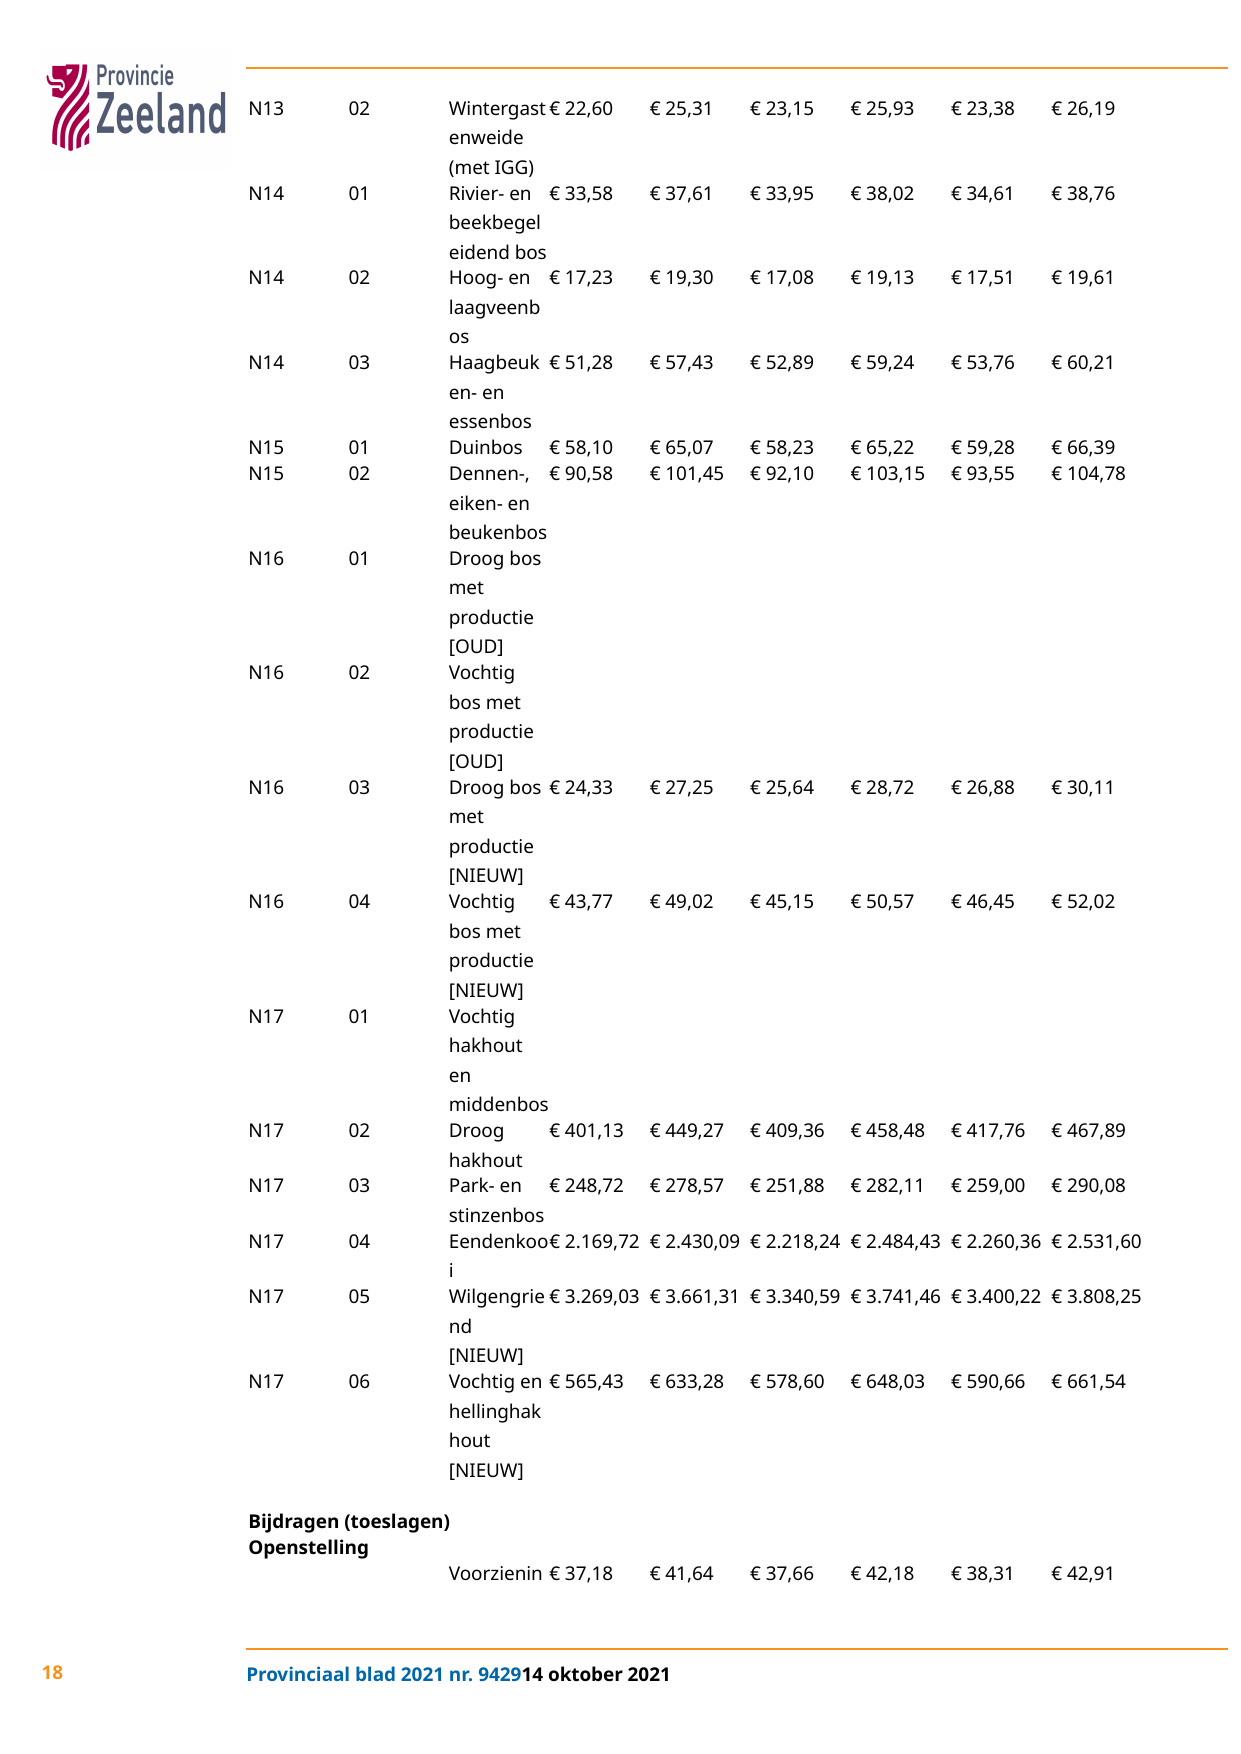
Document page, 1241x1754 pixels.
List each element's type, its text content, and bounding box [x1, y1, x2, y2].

table_cell [650, 1483, 750, 1508]
table_cell € 17,51 [951, 265, 1051, 349]
table_cell 03 [348, 1173, 449, 1228]
table_cell € 93,55 [951, 460, 1051, 545]
table_cell [951, 660, 1051, 774]
table_cell € 49,02 [650, 889, 750, 1003]
table_cell [1051, 545, 1152, 659]
table_cell 01 [348, 1003, 449, 1117]
table_cell € 58,10 [549, 434, 649, 460]
table_cell € 37,61 [650, 180, 750, 264]
table_cell € 51,28 [549, 350, 649, 434]
table_cell 02 [348, 265, 449, 349]
table_cell € 65,07 [650, 434, 750, 460]
table_cell 06 [348, 1368, 449, 1483]
table_cell € 19,61 [1051, 265, 1152, 349]
table_cell € 2.531,60 [1051, 1228, 1152, 1283]
table_cell 02 [348, 660, 449, 774]
table_cell Voorzienin [449, 1560, 549, 1586]
table_cell € 282,11 [850, 1173, 951, 1228]
table_cell [248, 1560, 348, 1586]
table_cell € 25,64 [750, 774, 850, 888]
table_cell € 90,58 [549, 460, 649, 545]
table_cell [750, 1483, 850, 1508]
table_cell € 52,89 [750, 350, 850, 434]
table_cell [549, 1509, 649, 1534]
table_cell € 52,02 [1051, 889, 1152, 1003]
table_cell € 42,18 [850, 1560, 951, 1586]
table_cell [549, 1483, 649, 1508]
table_cell [348, 1560, 449, 1586]
table_cell € 28,72 [850, 774, 951, 888]
table_cell € 290,08 [1051, 1173, 1152, 1228]
table_cell N14 [248, 265, 348, 349]
table_cell [850, 660, 951, 774]
table_cell € 2.169,72 [549, 1228, 649, 1283]
table_cell 01 [348, 434, 449, 460]
table_cell [449, 1483, 549, 1508]
table_cell € 33,95 [750, 180, 850, 264]
table_cell [1051, 1483, 1152, 1508]
table_cell [750, 1509, 850, 1534]
table_cell 01 [348, 545, 449, 659]
table_cell € 26,19 [1051, 95, 1152, 180]
table_cell Haagbeuken- en essenbos [449, 350, 549, 434]
table_cell Droog bos met productie [NIEUW] [449, 774, 549, 888]
table_cell [750, 660, 850, 774]
table_cell € 38,02 [850, 180, 951, 264]
table_cell € 24,33 [549, 774, 649, 888]
table_cell [951, 1003, 1051, 1117]
table_cell € 248,72 [549, 1173, 649, 1228]
table_cell N17 [248, 1003, 348, 1117]
table_cell € 65,22 [850, 434, 951, 460]
table_cell € 101,45 [650, 460, 750, 545]
table_cell € 103,15 [850, 460, 951, 545]
table_cell € 3.661,31 [650, 1283, 750, 1368]
table_cell [951, 545, 1051, 659]
table_cell € 50,57 [850, 889, 951, 1003]
table_cell 04 [348, 1228, 449, 1283]
table_cell N16 [248, 774, 348, 888]
table_cell [850, 1003, 951, 1117]
table_cell [248, 1483, 348, 1508]
table_cell € 37,66 [750, 1560, 850, 1586]
table_cell N17 [248, 1368, 348, 1483]
table_cell € 458,48 [850, 1118, 951, 1173]
table_cell € 30,11 [1051, 774, 1152, 888]
table_cell € 104,78 [1051, 460, 1152, 545]
table_cell N17 [248, 1173, 348, 1228]
table_cell € 409,36 [750, 1118, 850, 1173]
table_cell € 25,31 [650, 95, 750, 180]
table_cell N15 [248, 434, 348, 460]
table_cell € 401,13 [549, 1118, 649, 1173]
table_cell € 449,27 [650, 1118, 750, 1173]
picture [41, 47, 231, 172]
table_cell € 25,93 [850, 95, 951, 180]
table_cell Eendenkooi [449, 1228, 549, 1283]
table_cell € 2.430,09 [650, 1228, 750, 1283]
table_cell Droog hakhout [449, 1118, 549, 1173]
table_cell [348, 1483, 449, 1508]
table_cell € 2.484,43 [850, 1228, 951, 1283]
table_cell € 23,15 [750, 95, 850, 180]
table_cell N16 [248, 660, 348, 774]
table_cell € 66,39 [1051, 434, 1152, 460]
table_cell € 37,18 [549, 1560, 649, 1586]
table_cell € 17,23 [549, 265, 649, 349]
table_cell Dennen-, eiken- en beukenbos [449, 460, 549, 545]
table_cell [750, 1534, 850, 1560]
table_cell € 33,58 [549, 180, 649, 264]
table_cell 02 [348, 1118, 449, 1173]
table_cell N17 [248, 1118, 348, 1173]
table_cell € 578,60 [750, 1368, 850, 1483]
table_cell N14 [248, 350, 348, 434]
table_cell Droog bos met productie [OUD] [449, 545, 549, 659]
table_cell [549, 660, 649, 774]
table_cell [549, 545, 649, 659]
table_cell € 3.269,03 [549, 1283, 649, 1368]
table_cell € 42,91 [1051, 1560, 1152, 1586]
table_cell € 41,64 [650, 1560, 750, 1586]
table_cell € 19,30 [650, 265, 750, 349]
table_cell € 590,66 [951, 1368, 1051, 1483]
table_cell [650, 1509, 750, 1534]
table_cell € 661,54 [1051, 1368, 1152, 1483]
table_cell N15 [248, 460, 348, 545]
table_cell € 53,76 [951, 350, 1051, 434]
table_cell € 58,23 [750, 434, 850, 460]
table_cell Vochtig bos met productie [OUD] [449, 660, 549, 774]
table_cell € 3.340,59 [750, 1283, 850, 1368]
table_cell € 23,38 [951, 95, 1051, 180]
table_cell [1051, 1534, 1152, 1560]
table_cell [650, 660, 750, 774]
table_cell 04 [348, 889, 449, 1003]
table_cell € 57,43 [650, 350, 750, 434]
table_cell [549, 1003, 649, 1117]
table_cell Vochtig hakhout en middenbos [449, 1003, 549, 1117]
table_cell € 59,28 [951, 434, 1051, 460]
table_cell € 59,24 [850, 350, 951, 434]
table_cell € 43,77 [549, 889, 649, 1003]
table_cell € 251,88 [750, 1173, 850, 1228]
table_cell € 3.741,46 [850, 1283, 951, 1368]
table_cell [650, 1534, 750, 1560]
table_cell N17 [248, 1228, 348, 1283]
table_cell [850, 1509, 951, 1534]
table_cell 03 [348, 350, 449, 434]
table_cell 02 [348, 460, 449, 545]
table_cell € 259,00 [951, 1173, 1051, 1228]
table_cell [850, 545, 951, 659]
table_cell € 3.808,25 [1051, 1283, 1152, 1368]
table_cell € 34,61 [951, 180, 1051, 264]
table_cell € 26,88 [951, 774, 1051, 888]
table_cell € 38,76 [1051, 180, 1152, 264]
table_cell [750, 1003, 850, 1117]
table_cell 05 [348, 1283, 449, 1368]
table_cell N16 [248, 545, 348, 659]
table_cell € 38,31 [951, 1560, 1051, 1586]
table_cell [1051, 1509, 1152, 1534]
table_cell € 2.218,24 [750, 1228, 850, 1283]
table_cell € 92,10 [750, 460, 850, 545]
table_cell N14 [248, 180, 348, 264]
table_cell [951, 1509, 1051, 1534]
table_cell [1051, 660, 1152, 774]
table_cell € 565,43 [549, 1368, 649, 1483]
table_cell € 467,89 [1051, 1118, 1152, 1173]
table_cell € 648,03 [850, 1368, 951, 1483]
table_cell Bijdragen (toeslagen) [248, 1509, 549, 1534]
table_cell [549, 1534, 649, 1560]
table_cell € 22,60 [549, 95, 649, 180]
table_cell € 417,76 [951, 1118, 1051, 1173]
table_cell 02 [348, 95, 449, 180]
table_cell € 60,21 [1051, 350, 1152, 434]
table_cell Openstelling [248, 1534, 449, 1560]
table_cell Park- en stinzenbos [449, 1173, 549, 1228]
table_cell € 45,15 [750, 889, 850, 1003]
table_cell Wintergastenweide (met IGG) [449, 95, 549, 180]
table_cell € 19,13 [850, 265, 951, 349]
table_cell N13 [248, 95, 348, 180]
table_cell 03 [348, 774, 449, 888]
table_cell [650, 1003, 750, 1117]
table_cell [850, 1483, 951, 1508]
table_cell € 3.400,22 [951, 1283, 1051, 1368]
table_cell 01 [348, 180, 449, 264]
table_cell Rivier- en beekbegeleidend bos [449, 180, 549, 264]
table_cell [951, 1534, 1051, 1560]
table_cell [750, 545, 850, 659]
table_cell Duinbos [449, 434, 549, 460]
table_cell N17 [248, 1283, 348, 1368]
table_cell N16 [248, 889, 348, 1003]
table_cell Wilgengriend [NIEUW] [449, 1283, 549, 1368]
table_cell € 46,45 [951, 889, 1051, 1003]
table_cell Vochtig en hellinghakhout [NIEUW] [449, 1368, 549, 1483]
table_cell € 278,57 [650, 1173, 750, 1228]
table_cell € 27,25 [650, 774, 750, 888]
table_cell € 633,28 [650, 1368, 750, 1483]
table_cell € 2.260,36 [951, 1228, 1051, 1283]
table_cell Hoog- en laagveenbos [449, 265, 549, 349]
table_cell [850, 1534, 951, 1560]
table_cell [449, 1534, 549, 1560]
table_cell [650, 545, 750, 659]
table_cell € 17,08 [750, 265, 850, 349]
table_cell [951, 1483, 1051, 1508]
table_cell [1051, 1003, 1152, 1117]
table_cell Vochtig bos met productie [NIEUW] [449, 889, 549, 1003]
